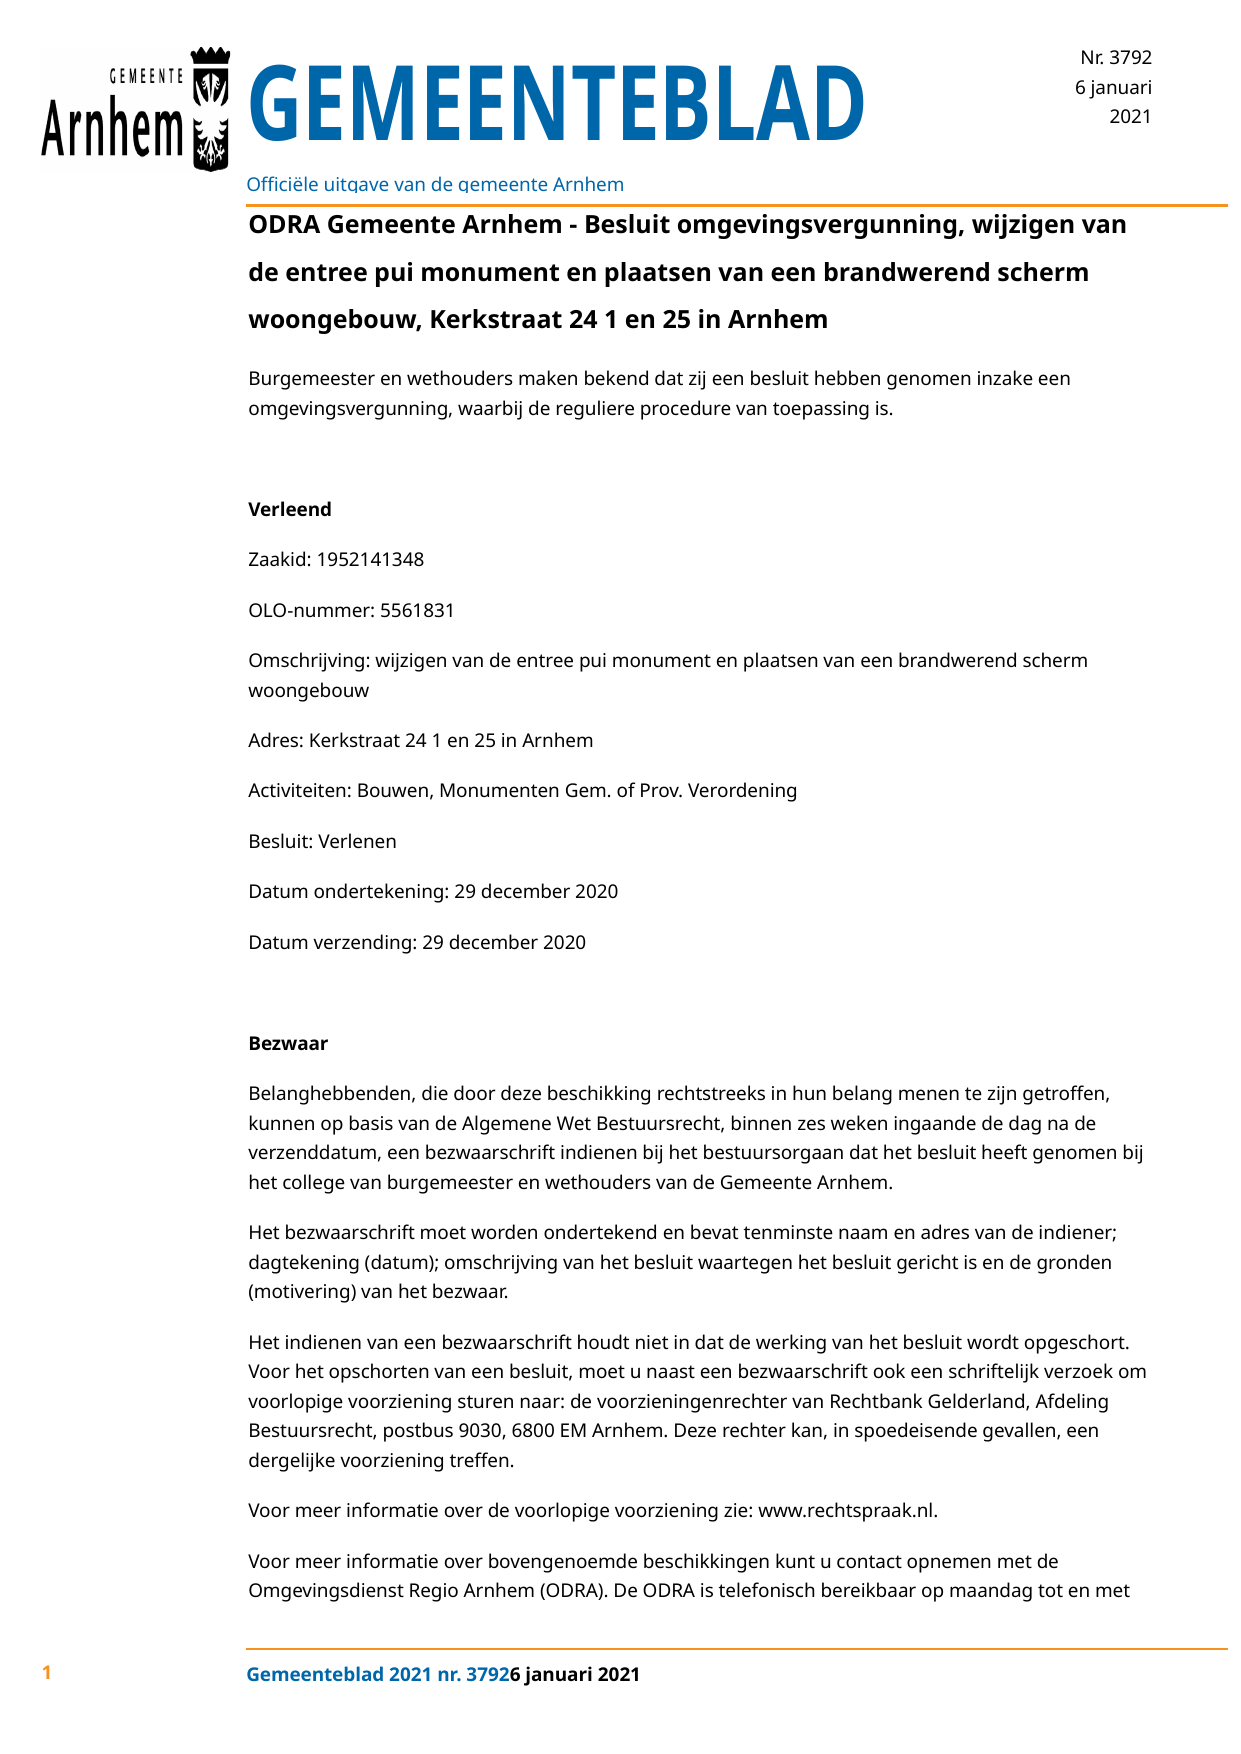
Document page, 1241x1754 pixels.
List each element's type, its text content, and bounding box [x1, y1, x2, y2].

text Datum ondertekening: 29 december 2020 [248, 878, 1152, 904]
text Adres: Kerkstraat 24 1 en 25 in Arnhem [248, 727, 1152, 753]
text OLO-nummer: 5561831 [248, 597, 1152, 622]
text Verleend [248, 496, 1152, 522]
text Datum verzending: 29 december 2020 [248, 929, 1152, 954]
text Burgemeester en wethouders maken bekend dat zij een besluit hebben genomen inzake een omgevingsvergunning, waarbij de reguliere procedure van toepassing is. [248, 366, 1152, 421]
text Voor meer informatie over bovengenoemde beschikkingen kunt u contact opnemen met de Omgevingsdienst Regio Arnhem (ODRA). De ODRA is telefonisch bereikbaar op maandag tot en met [248, 1548, 1152, 1603]
text Activiteiten: Bouwen, Monumenten Gem. of Prov. Verordening [248, 778, 1152, 803]
text Zaakid: 1952141348 [248, 546, 1152, 572]
picture [41, 47, 231, 172]
text Omschrijving: wijzigen van de entree pui monument en plaatsen van een brandwerend scherm woongebouw [248, 647, 1152, 702]
text Besluit: Verlenen [248, 828, 1152, 854]
text Belanghebbenden, die door deze beschikking rechtstreeks in hun belang menen te zijn getroffen, kunnen op basis van de Algemene Wet Bestuursrecht, binnen zes weken ingaande de dag na de verzenddatum, een bezwaarschrift indienen bij het bestuursorgaan dat het besluit heeft genomen bij het college van burgemeester en wethouders van de Gemeente Arnhem. [248, 1080, 1152, 1194]
text Bezwaar [248, 1030, 1152, 1055]
text Het bezwaarschrift moet worden ondertekend en bevat tenminste naam en adres van de indiener; dagtekening (datum); omschrijving van het besluit waartegen het besluit gericht is en de gronden (motivering) van het bezwaar. [248, 1219, 1152, 1304]
text ODRA Gemeente Arnhem - Besluit omgevingsvergunning, wijzigen van de entree pui monument en plaatsen van een brandwerend scherm woongebouw, Kerkstraat 24 1 en 25 in Arnhem [248, 207, 1152, 336]
text Voor meer informatie over de voorlopige voorziening zie: www.rechtspraak.nl. [248, 1498, 1152, 1523]
text Het indienen van een bezwaarschrift houdt niet in dat de werking van het besluit wordt opgeschort. Voor het opschorten van een besluit, moet u naast een bezwaarschrift ook een schriftelijk verzoek om voorlopige voorziening sturen naar: de voorzieningenrechter van Rechtbank Gelderland, Afdeling Bestuursrecht, postbus 9030, 6800 EM Arnhem. Deze rechter kan, in spoedeisende gevallen, een dergelijke voorziening treffen. [248, 1329, 1152, 1473]
